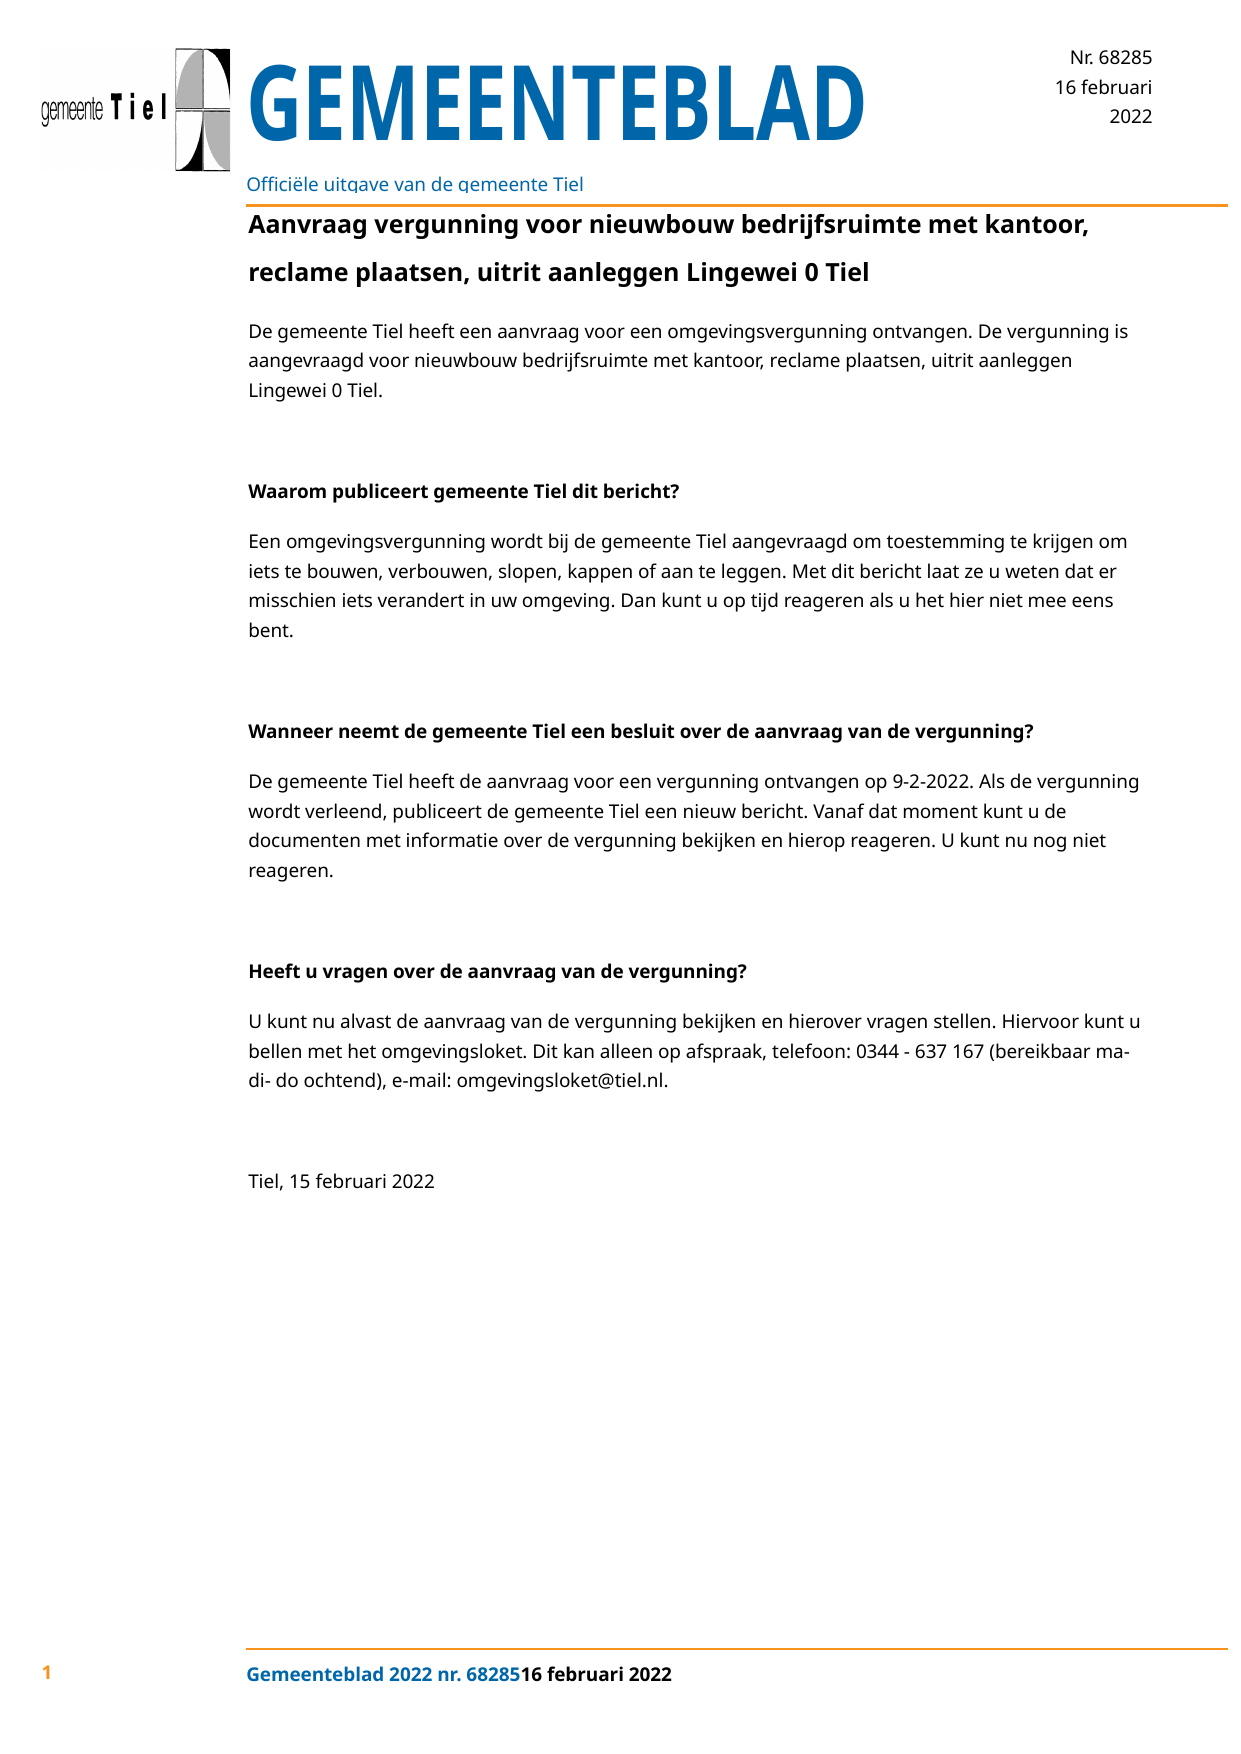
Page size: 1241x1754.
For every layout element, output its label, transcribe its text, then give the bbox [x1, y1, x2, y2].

text Wanneer neemt de gemeente Tiel een besluit over de aanvraag van de vergunning? [248, 718, 1152, 744]
text Waarom publiceert gemeente Tiel dit bericht? [248, 478, 1152, 504]
text Een omgevingsvergunning wordt bij de gemeente Tiel aangevraagd om toestemming te krijgen om iets te bouwen, verbouwen, slopen, kappen of aan te leggen. Met dit bericht laat ze u weten dat er misschien iets verandert in uw omgeving. Dan kunt u op tijd reageren als u het hier niet mee eens bent. [248, 528, 1152, 643]
text U kunt nu alvast de aanvraag van de vergunning bekijken en hierover vragen stellen. Hiervoor kunt u bellen met het omgevingsloket. Dit kan alleen op afspraak, telefoon: 0344 - 637 167 (bereikbaar ma-di- do ochtend), e-mail: omgevingsloket@tiel.nl. [248, 1008, 1152, 1093]
text Aanvraag vergunning voor nieuwbouw bedrijfsruimte met kantoor, reclame plaatsen, uitrit aanleggen Lingewei 0 Tiel [248, 207, 1152, 288]
picture [41, 47, 231, 172]
text Heeft u vragen over de aanvraag van de vergunning? [248, 958, 1152, 984]
text De gemeente Tiel heeft een aanvraag voor een omgevingsvergunning ontvangen. De vergunning is aangevraagd voor nieuwbouw bedrijfsruimte met kantoor, reclame plaatsen, uitrit aanleggen Lingewei 0 Tiel. [248, 318, 1152, 403]
text Tiel, 15 februari 2022 [248, 1168, 1152, 1194]
text De gemeente Tiel heeft de aanvraag voor een vergunning ontvangen op 9-2-2022. Als de vergunning wordt verleend, publiceert de gemeente Tiel een nieuw bericht. Vanaf dat moment kunt u de documenten met informatie over de vergunning bekijken en hierop reageren. U kunt nu nog niet reageren. [248, 768, 1152, 883]
